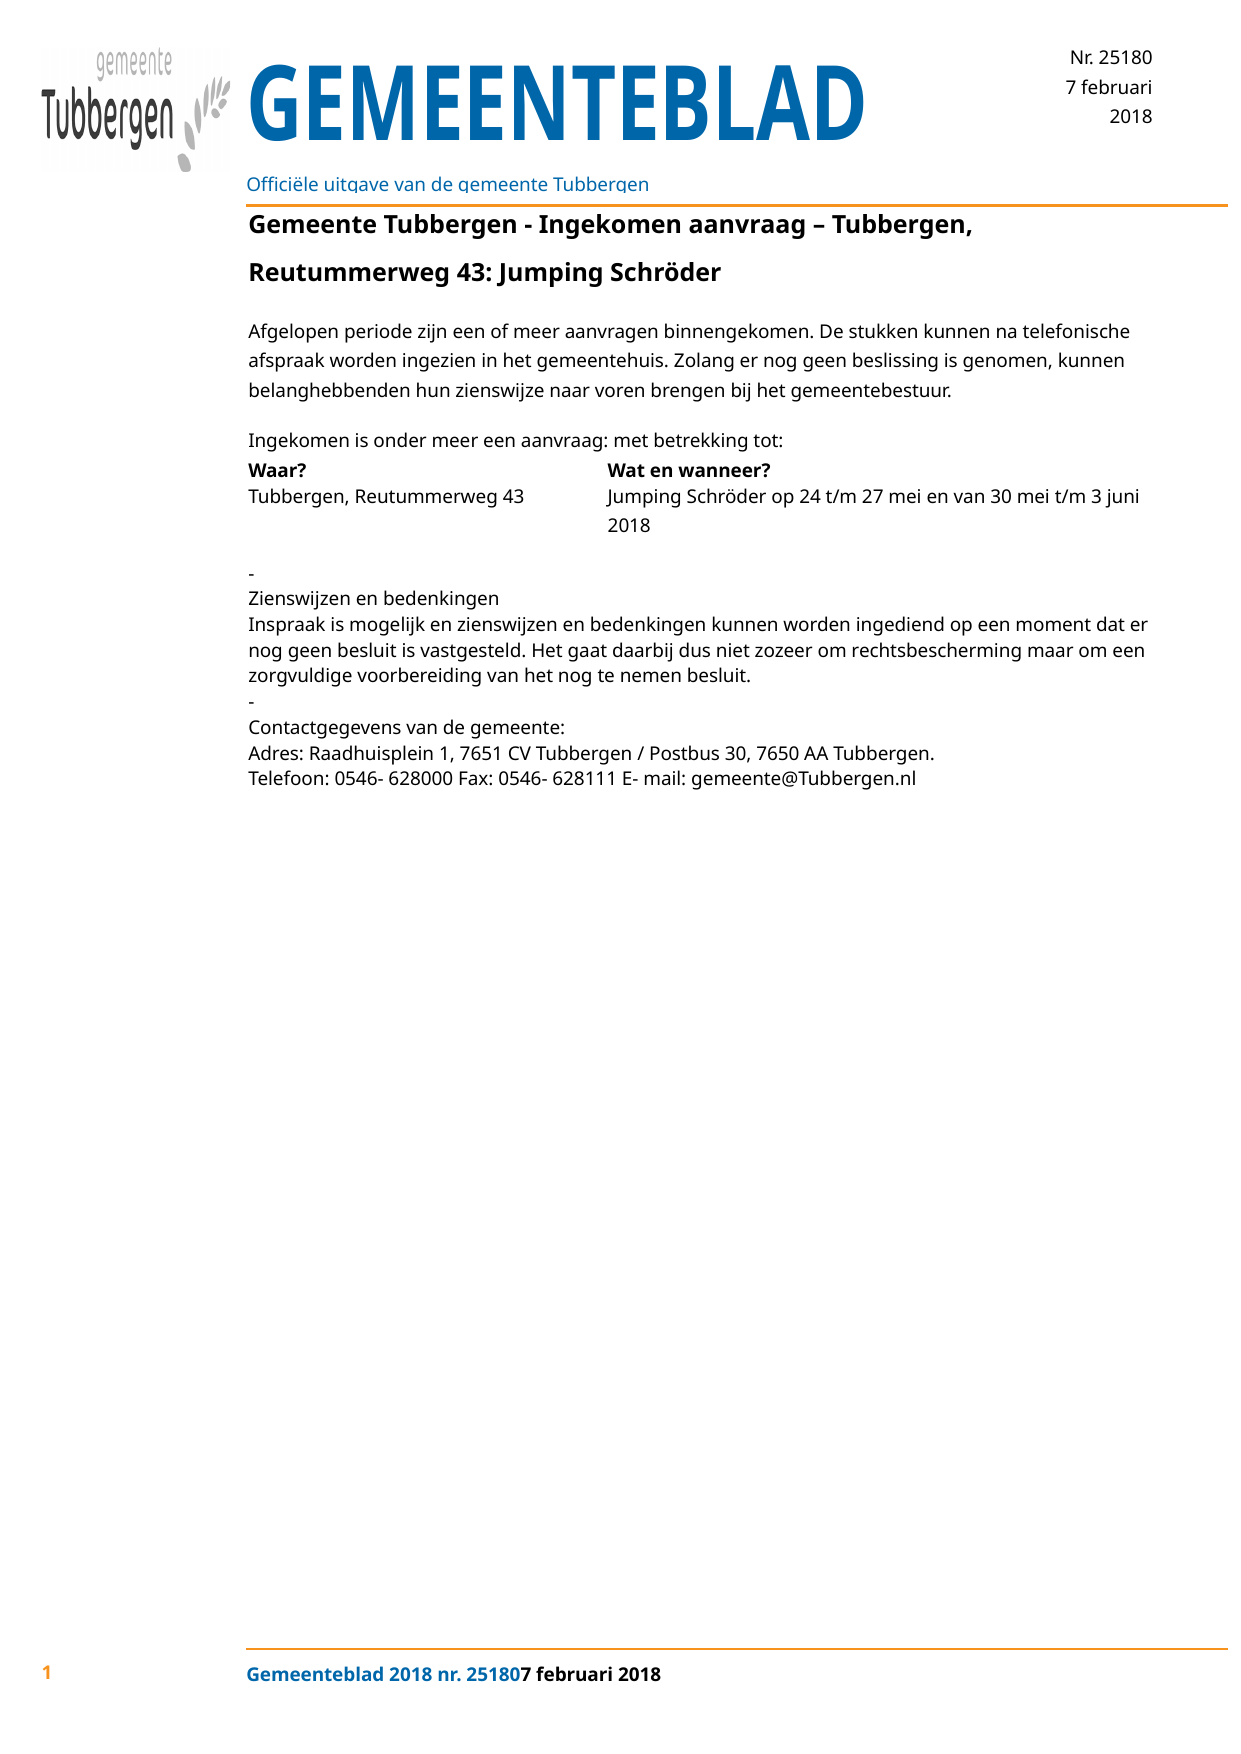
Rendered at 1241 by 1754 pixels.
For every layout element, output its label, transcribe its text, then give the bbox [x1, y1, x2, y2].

table_cell Jumping Schröder op 24 t/m 27 mei en van 30 mei t/m 3 juni 2018 [608, 483, 1152, 538]
text Adres: Raadhuisplein 1, 7651 CV Tubbergen / Postbus 30, 7650 AA Tubbergen. [248, 740, 1152, 766]
text - [248, 560, 1152, 585]
text Telefoon: 0546- 628000 Fax: 0546- 628111 E- mail: gemeente@Tubbergen.nl [248, 766, 1152, 791]
text Ingekomen is onder meer een aanvraag: met betrekking tot: [248, 427, 1152, 453]
text Contactgegevens van de gemeente: [248, 714, 1152, 740]
text Zienswijzen en bedenkingen [248, 585, 1152, 611]
table_header Wat en wanneer? [608, 457, 1152, 483]
table_header Waar? [248, 457, 607, 483]
text Afgelopen periode zijn een of meer aanvragen binnengekomen. De stukken kunnen na telefonische afspraak worden ingezien in het gemeentehuis. Zolang er nog geen beslissing is genomen, kunnen belanghebbenden hun zienswijze naar voren brengen bij het gemeentebestuur. [248, 318, 1152, 403]
picture [41, 47, 231, 172]
text Gemeente Tubbergen - Ingekomen aanvraag – Tubbergen, Reutummerweg 43: Jumping Schröder [248, 207, 1152, 288]
text Inspraak is mogelijk en zienswijzen en bedenkingen kunnen worden ingediend op een moment dat er nog geen besluit is vastgesteld. Het gaat daarbij dus niet zozeer om rechtsbescherming maar om een zorgvuldige voorbereiding van het nog te nemen besluit. [248, 611, 1152, 688]
text - [248, 688, 1152, 714]
table_cell Tubbergen, Reutummerweg 43 [248, 483, 607, 538]
